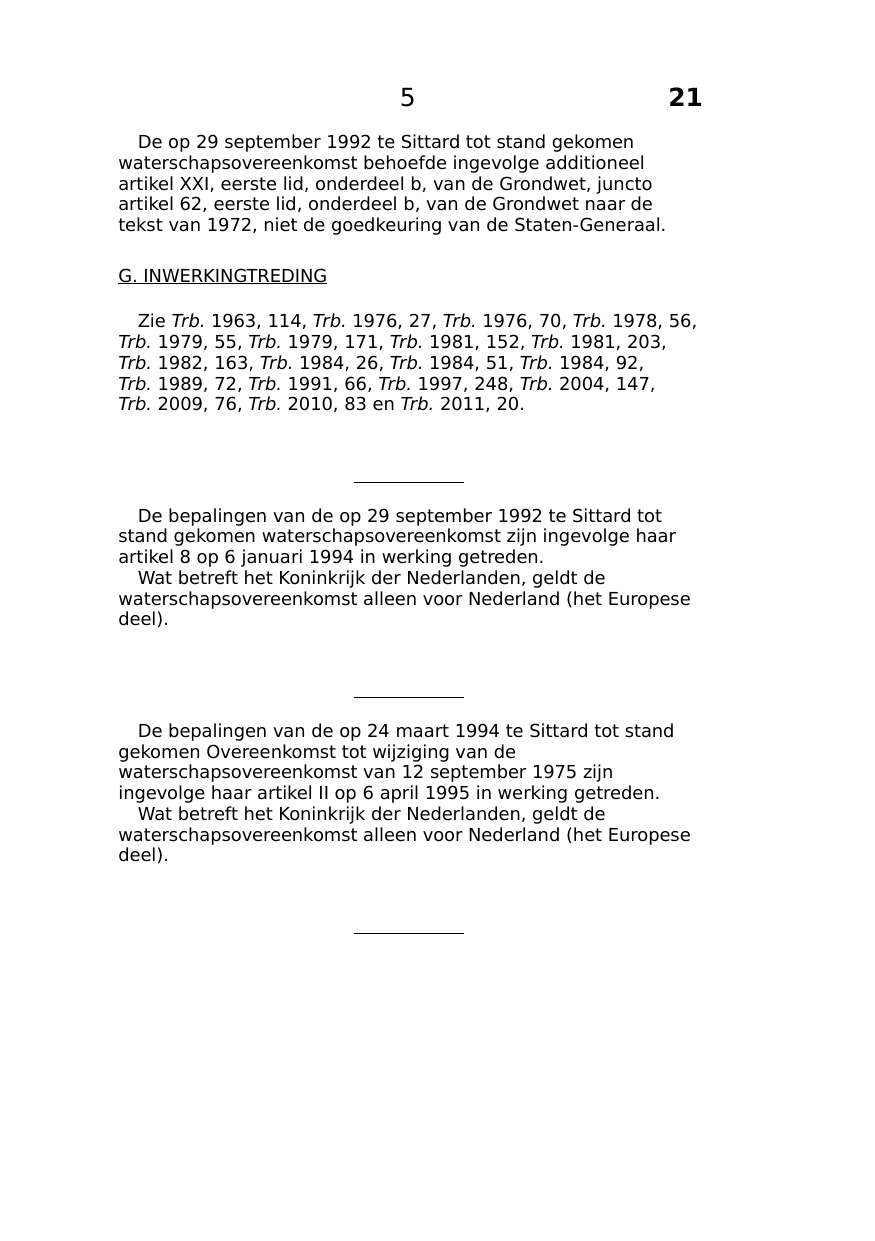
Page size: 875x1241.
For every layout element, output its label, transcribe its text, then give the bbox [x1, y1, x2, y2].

text De bepalingen van de op 24 maart 1994 te Sittard tot stand gekomen Overeenkomst tot wijziging van de waterschapsovereenkomst van 12 september 1975 zijn ingevolge haar artikel II op 6 april 1995 in werking getreden. [118, 721, 703, 804]
text Zie Trb. 1963, 114, Trb. 1976, 27, Trb. 1976, 70, Trb. 1978, 56, Trb. 1979, 55, Trb. 1979, 171, Trb. 1981, 152, Trb. 1981, 203, Trb. 1982, 163, Trb. 1984, 26, Trb. 1984, 51, Trb. 1984, 92, Trb. 1989, 72, Trb. 1991, 66, Trb. 1997, 248, Trb. 2004, 147, Trb. 2009, 76, Trb. 2010, 83 en Trb. 2011, 20. [118, 311, 703, 415]
text Wat betreft het Koninkrijk der Nederlanden, geldt de waterschapsovereenkomst alleen voor Nederland (het Europese deel). [118, 804, 703, 866]
text Wat betreft het Koninkrijk der Nederlanden, geldt de waterschapsovereenkomst alleen voor Nederland (het Europese deel). [118, 568, 703, 630]
text De op 29 september 1992 te Sittard tot stand gekomen waterschapsovereenkomst behoefde ingevolge additioneel artikel XXI, eerste lid, onderdeel b, van de Grondwet, juncto artikel 62, eerste lid, onderdeel b, van de Grondwet naar de tekst van 1972, niet de goedkeuring van de Staten-Generaal. [118, 132, 703, 236]
subtitle G. INWERKINGTREDING [118, 266, 703, 286]
text De bepalingen van de op 29 september 1992 te Sittard tot stand gekomen waterschapsovereenkomst zijn ingevolge haar artikel 8 op 6 januari 1994 in werking getreden. [118, 506, 703, 568]
